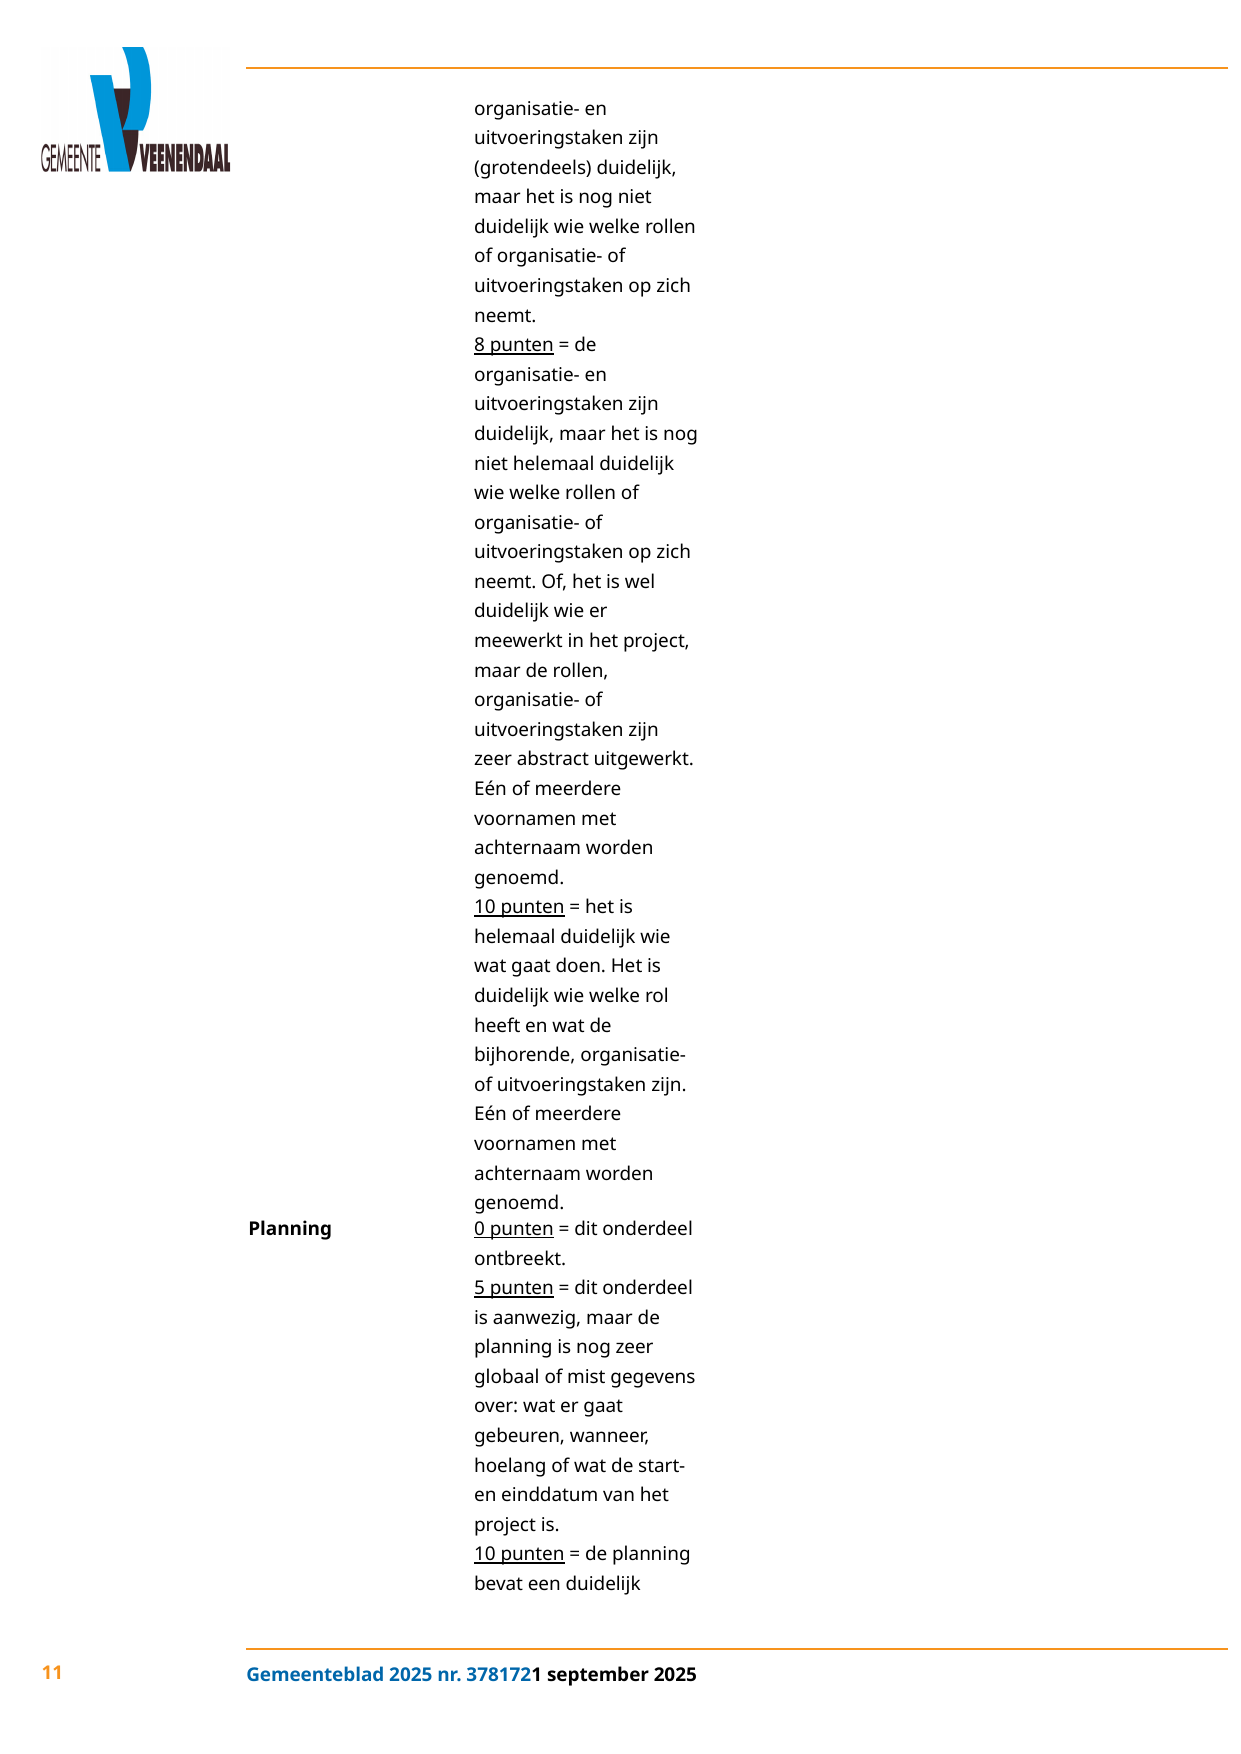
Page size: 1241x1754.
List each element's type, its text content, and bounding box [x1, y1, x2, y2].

picture [123, 47, 231, 172]
table_cell [700, 1215, 926, 1596]
table_cell [926, 95, 1152, 1215]
picture [41, 47, 130, 172]
table_cell [926, 1215, 1152, 1596]
table_cell [700, 95, 926, 1215]
table_cell Planning [248, 1215, 474, 1596]
table_cell 0 punten = dit onderdeel ontbreekt. 5 punten = dit onderdeel is aanwezig, maar de planning is nog zeer globaal of mist gegevens over: wat er gaat gebeuren, wanneer, hoelang of wat de start- en einddatum van het project is. 10 punten = de planning bevat een duidelijk [474, 1215, 700, 1596]
table_cell organisatie- en uitvoeringstaken zijn (grotendeels) duidelijk, maar het is nog niet duidelijk wie welke rollen of organisatie- of uitvoeringstaken op zich neemt. 8 punten = de organisatie- en uitvoeringstaken zijn duidelijk, maar het is nog niet helemaal duidelijk wie welke rollen of organisatie- of uitvoeringstaken op zich neemt. Of, het is wel duidelijk wie er meewerkt in het project, maar de rollen, organisatie- of uitvoeringstaken zijn zeer abstract uitgewerkt. Eén of meerdere voornamen met achternaam worden genoemd. 10 punten = het is helemaal duidelijk wie wat gaat doen. Het is duidelijk wie welke rol heeft en wat de bijhorende, organisatie- of uitvoeringstaken zijn. Eén of meerdere voornamen met achternaam worden genoemd. [474, 95, 700, 1215]
table_cell [248, 95, 474, 1215]
